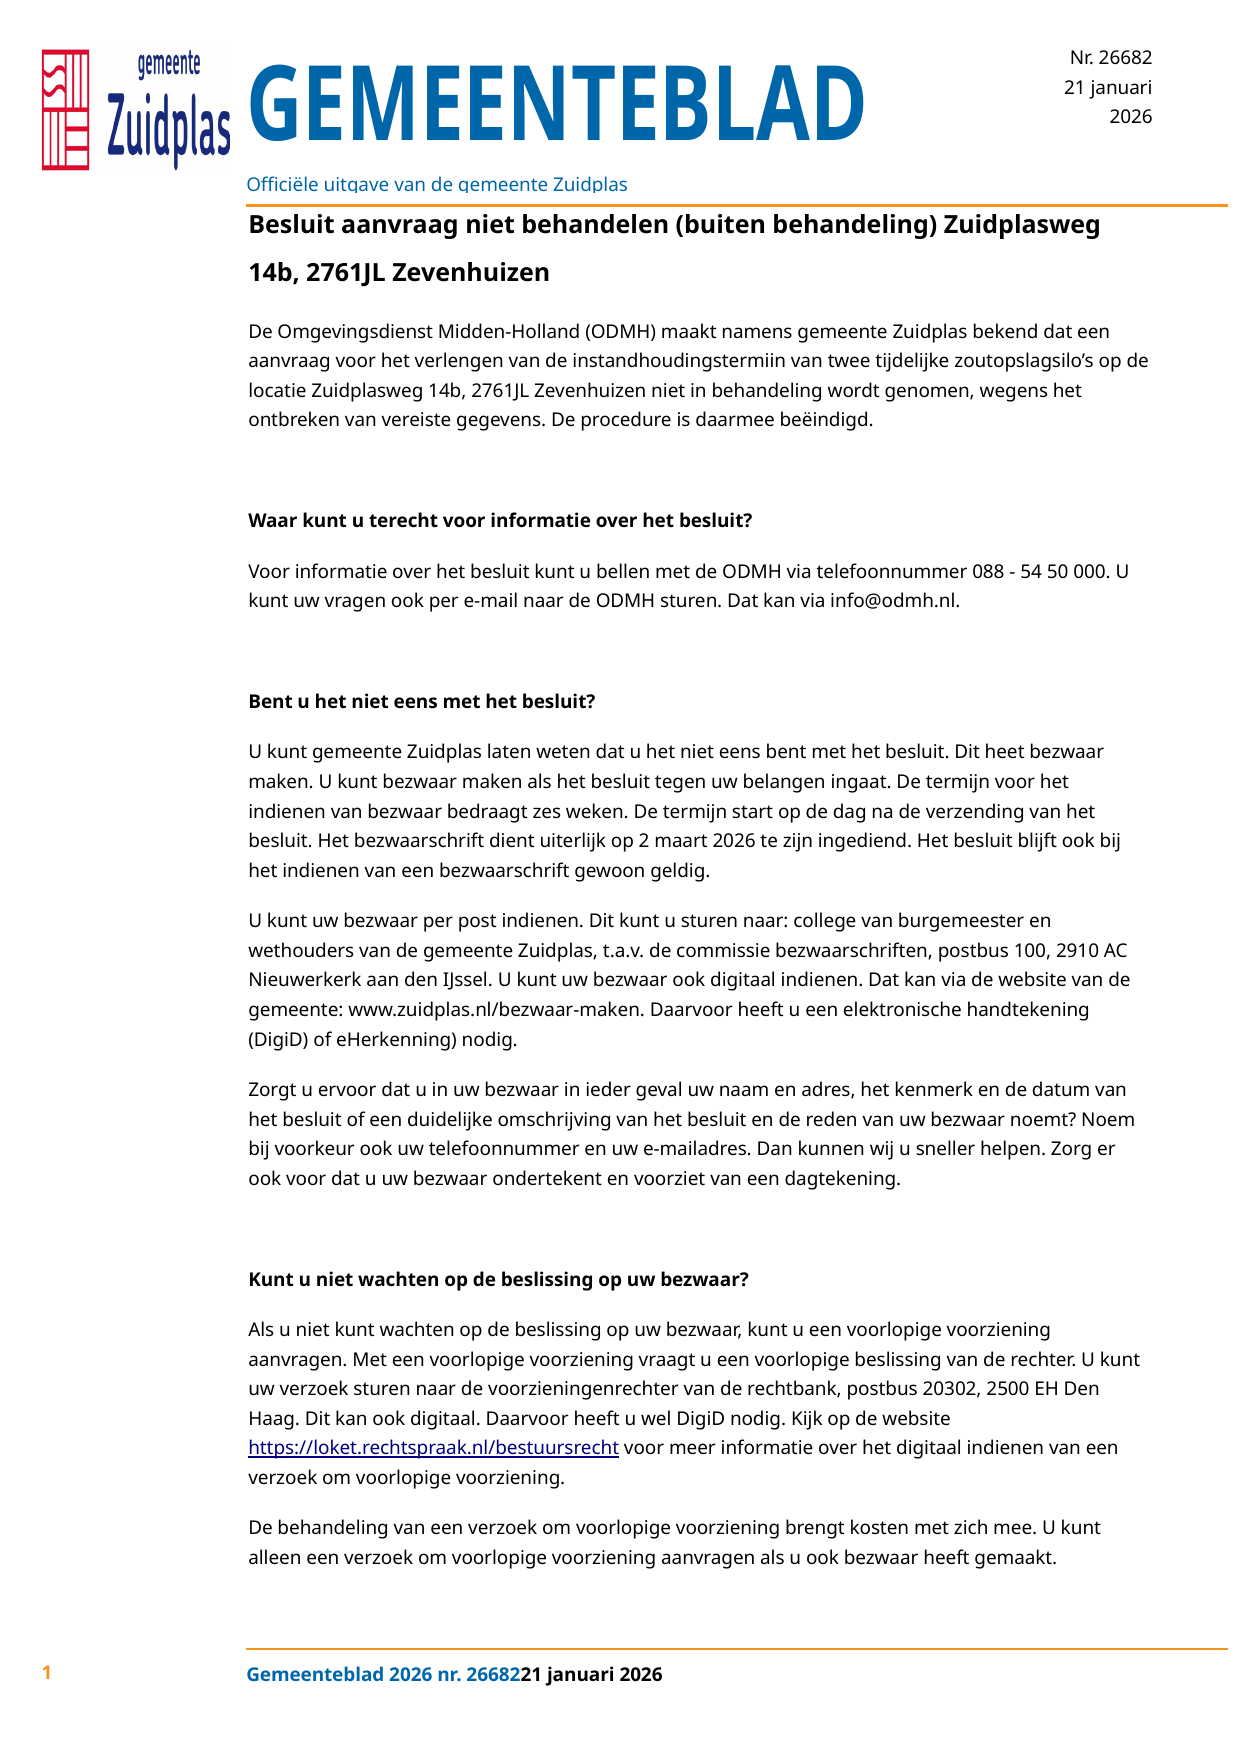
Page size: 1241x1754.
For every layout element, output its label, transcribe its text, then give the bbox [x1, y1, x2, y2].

text Bent u het niet eens met het besluit? [248, 688, 1152, 714]
text De Omgevingsdienst Midden-Holland (ODMH) maakt namens gemeente Zuidplas bekend dat een aanvraag voor het verlengen van de instandhoudingstermiin van twee tijdelijke zoutopslagsilo’s op de locatie Zuidplasweg 14b, 2761JL Zevenhuizen niet in behandeling wordt genomen, wegens het ontbreken van vereiste gegevens. De procedure is daarmee beëindigd. [248, 318, 1152, 432]
text De behandeling van een verzoek om voorlopige voorziening brengt kosten met zich mee. U kunt alleen een verzoek om voorlopige voorziening aanvragen als u ook bezwaar heeft gemaakt. [248, 1514, 1152, 1570]
text Waar kunt u terecht voor informatie over het besluit? [248, 507, 1152, 533]
text U kunt uw bezwaar per post indienen. Dit kunt u sturen naar: college van burgemeester en wethouders van de gemeente Zuidplas, t.a.v. de commissie bezwaarschriften, postbus 100, 2910 AC Nieuwerkerk aan den IJssel. U kunt uw bezwaar ook digitaal indienen. Dat kan via de website van de gemeente: www.zuidplas.nl/bezwaar-maken. Daarvoor heeft u een elektronische handtekening (DigiD) of eHerkenning) nodig. [248, 907, 1152, 1052]
text Besluit aanvraag niet behandelen (buiten behandeling) Zuidplasweg 14b, 2761JL Zevenhuizen [248, 207, 1152, 288]
text Als u niet kunt wachten op de beslissing op uw bezwaar, kunt u een voorlopige voorziening aanvragen. Met een voorlopige voorziening vraagt u een voorlopige beslissing van de rechter. U kunt uw verzoek sturen naar de voorzieningenrechter van de rechtbank, postbus 20302, 2500 EH Den Haag. Dit kan ook digitaal. Daarvoor heeft u wel DigiD nodig. Kijk op de website https://loket.rechtspraak.nl/bestuursrecht voor meer informatie over het digitaal indienen van een verzoek om voorlopige voorziening. [248, 1316, 1152, 1490]
text Voor informatie over het besluit kunt u bellen met de ODMH via telefoonnummer 088 - 54 50 000. U kunt uw vragen ook per e-mail naar de ODMH sturen. Dat kan via info@odmh.nl. [248, 558, 1152, 613]
text U kunt gemeente Zuidplas laten weten dat u het niet eens bent met het besluit. Dit heet bezwaar maken. U kunt bezwaar maken als het besluit tegen uw belangen ingaat. De termijn voor het indienen van bezwaar bedraagt zes weken. De termijn start op de dag na de verzending van het besluit. Het bezwaarschrift dient uiterlijk op 2 maart 2026 te zijn ingediend. Het besluit blijft ook bij het indienen van een bezwaarschrift gewoon geldig. [248, 739, 1152, 883]
picture [41, 47, 231, 172]
text Zorgt u ervoor dat u in uw bezwaar in ieder geval uw naam en adres, het kenmerk en de datum van het besluit of een duidelijke omschrijving van het besluit en de reden van uw bezwaar noemt? Noem bij voorkeur ook uw telefoonnummer en uw e-mailadres. Dan kunnen wij u sneller helpen. Zorg er ook voor dat u uw bezwaar ondertekent en voorziet van een dagtekening. [248, 1076, 1152, 1191]
text Kunt u niet wachten op de beslissing op uw bezwaar? [248, 1266, 1152, 1292]
